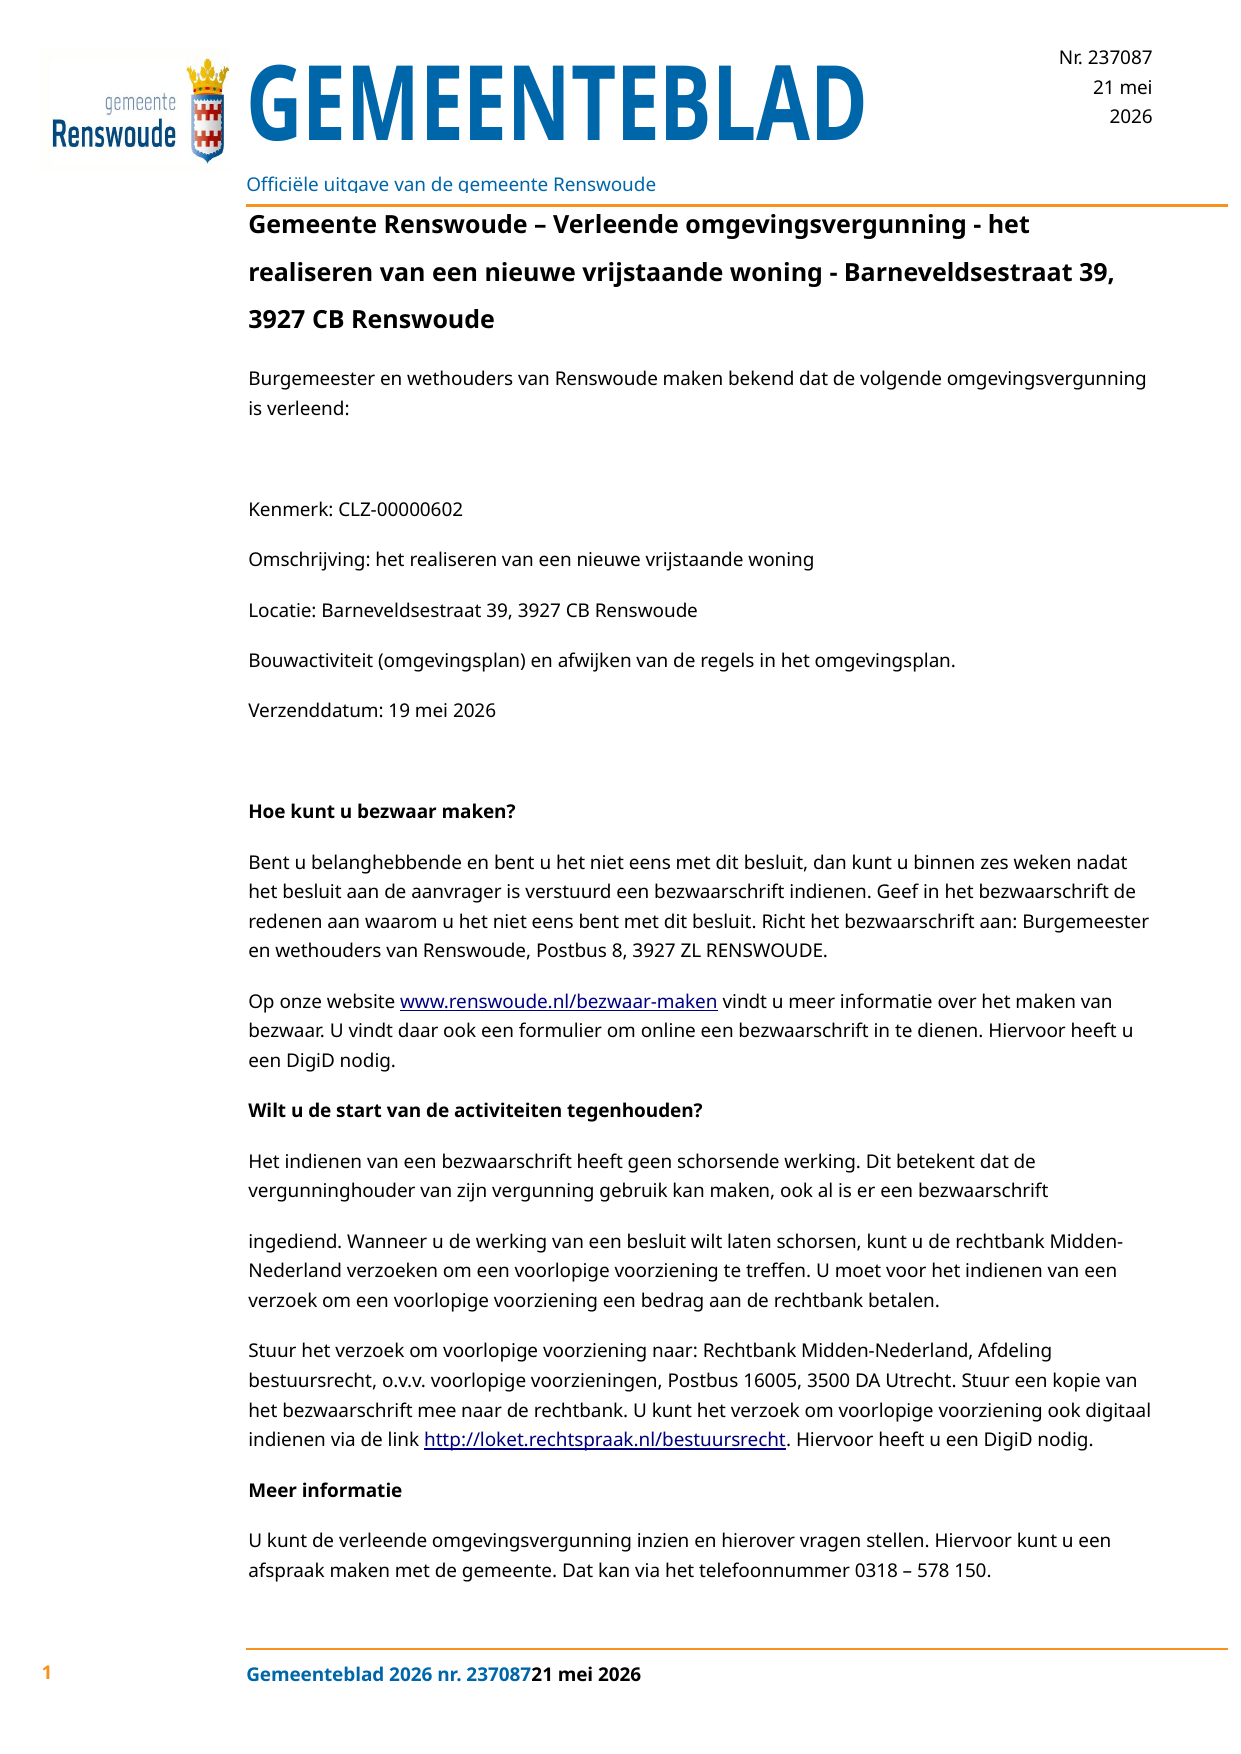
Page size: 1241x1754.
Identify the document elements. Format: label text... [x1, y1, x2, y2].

text Burgemeester en wethouders van Renswoude maken bekend dat de volgende omgevingsvergunning is verleend: [248, 366, 1152, 421]
text Bent u belanghebbende en bent u het niet eens met dit besluit, dan kunt u binnen zes weken nadat het besluit aan de aanvrager is verstuurd een bezwaarschrift indienen. Geef in het bezwaarschrift de redenen aan waarom u het niet eens bent met dit besluit. Richt het bezwaarschrift aan: Burgemeester en wethouders van Renswoude, Postbus 8, 3927 ZL RENSWOUDE. [248, 849, 1152, 963]
text Wilt u de start van de activiteiten tegenhouden? [248, 1098, 1152, 1123]
text Het indienen van een bezwaarschrift heeft geen schorsende werking. Dit betekent dat de vergunninghouder van zijn vergunning gebruik kan maken, ook al is er een bezwaarschrift [248, 1148, 1152, 1203]
text Bouwactiviteit (omgevingsplan) en afwijken van de regels in het omgevingsplan. [248, 647, 1152, 673]
text Verzenddatum: 19 mei 2026 [248, 698, 1152, 723]
text Kenmerk: CLZ-00000602 [248, 496, 1152, 522]
text U kunt de verleende omgevingsvergunning inzien en hierover vragen stellen. Hiervoor kunt u een afspraak maken met de gemeente. Dat kan via het telefoonnummer 0318 – 578 150. [248, 1527, 1152, 1582]
text Locatie: Barneveldsestraat 39, 3927 CB Renswoude [248, 597, 1152, 622]
picture [41, 47, 231, 172]
text ingediend. Wanneer u de werking van een besluit wilt laten schorsen, kunt u de rechtbank Midden-Nederland verzoeken om een voorlopige voorziening te treffen. U moet voor het indienen van een verzoek om een voorlopige voorziening een bedrag aan de rechtbank betalen. [248, 1228, 1152, 1313]
text Op onze website www.renswoude.nl/bezwaar-maken vindt u meer informatie over het maken van bezwaar. U vindt daar ook een formulier om online een bezwaarschrift in te dienen. Hiervoor heeft u een DigiD nodig. [248, 988, 1152, 1073]
text Omschrijving: het realiseren van een nieuwe vrijstaande woning [248, 546, 1152, 572]
text Meer informatie [248, 1477, 1152, 1502]
text Stuur het verzoek om voorlopige voorziening naar: Rechtbank Midden-Nederland, Afdeling bestuursrecht, o.v.v. voorlopige voorzieningen, Postbus 16005, 3500 DA Utrecht. Stuur een kopie van het bezwaarschrift mee naar de rechtbank. U kunt het verzoek om voorlopige voorziening ook digitaal indienen via de link http://loket.rechtspraak.nl/bestuursrecht. Hiervoor heeft u een DigiD nodig. [248, 1338, 1152, 1452]
text Hoe kunt u bezwaar maken? [248, 798, 1152, 824]
text Gemeente Renswoude – Verleende omgevingsvergunning - het realiseren van een nieuwe vrijstaande woning - Barneveldsestraat 39, 3927 CB Renswoude [248, 207, 1152, 336]
